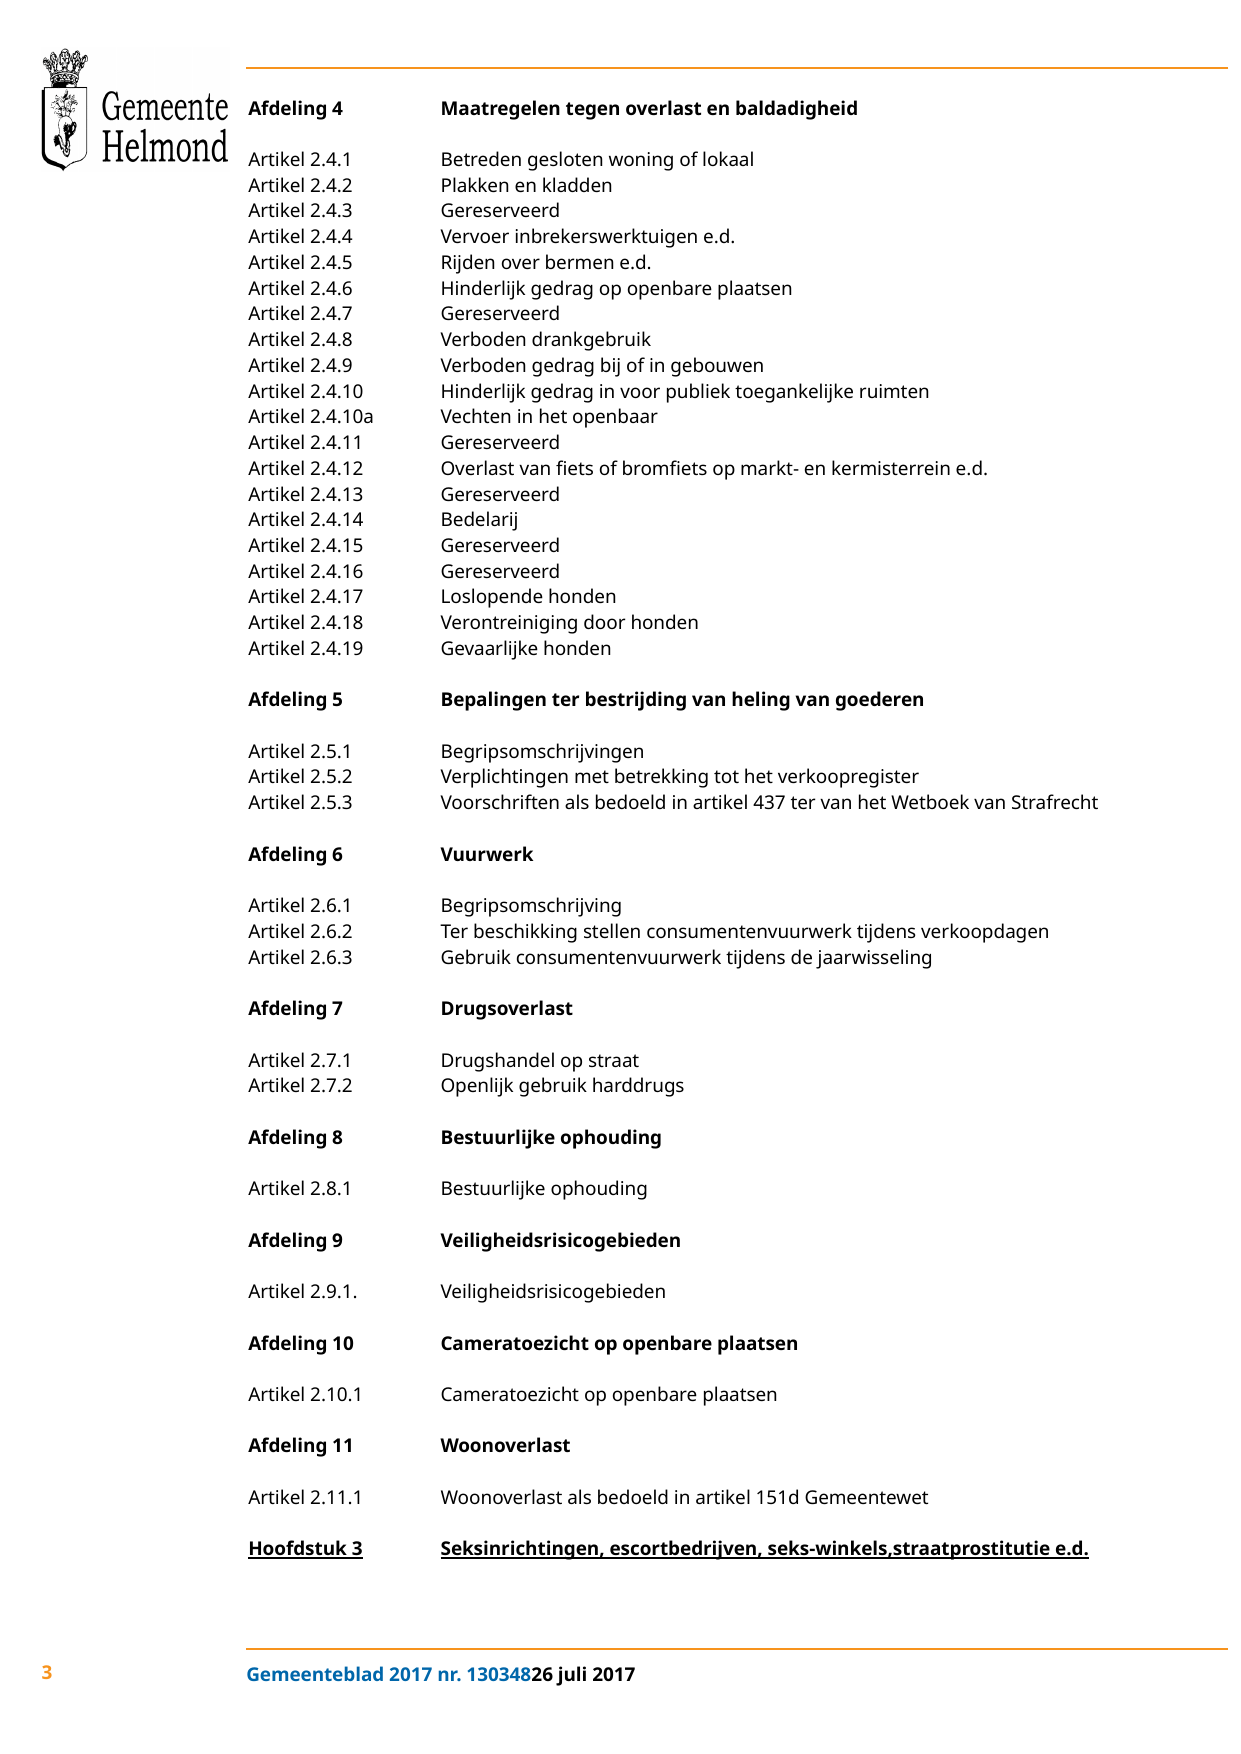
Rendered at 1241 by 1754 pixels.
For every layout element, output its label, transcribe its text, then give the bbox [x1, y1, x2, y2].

table_cell Artikel 2.4.18 [248, 609, 440, 635]
table_cell [440, 1407, 1152, 1433]
table_cell Artikel 2.4.19 [248, 635, 440, 661]
table_cell Cameratoezicht op openbare plaatsen [440, 1381, 1152, 1407]
table_cell Openlijk gebruik harddrugs [440, 1073, 1152, 1098]
table_cell Gereserveerd [440, 429, 1152, 455]
table_cell Artikel 2.4.17 [248, 584, 440, 609]
table_cell Artikel 2.9.1. [248, 1278, 440, 1304]
table_cell Afdeling 10 [248, 1330, 440, 1356]
table_cell Artikel 2.4.1 [248, 146, 440, 172]
table_cell [440, 1201, 1152, 1227]
table_cell Loslopende honden [440, 584, 1152, 609]
table_cell Verontreiniging door honden [440, 609, 1152, 635]
table_cell Bestuurlijke ophouding [440, 1175, 1152, 1201]
table_cell [248, 970, 440, 995]
table_cell [248, 1253, 440, 1278]
table_cell Artikel 2.4.13 [248, 481, 440, 506]
table_cell Artikel 2.6.2 [248, 918, 440, 944]
table_cell Afdeling 11 [248, 1433, 440, 1458]
table_cell Gereserveerd [440, 558, 1152, 584]
table_cell Artikel 2.4.14 [248, 506, 440, 532]
table_cell Artikel 2.11.1 [248, 1484, 440, 1510]
table_cell [440, 1304, 1152, 1330]
table_cell Afdeling 5 [248, 687, 440, 712]
table_cell Artikel 2.4.6 [248, 275, 440, 301]
table_cell [248, 1304, 440, 1330]
table_cell Artikel 2.4.10 [248, 378, 440, 403]
table_cell Maatregelen tegen overlast en baldadigheid [440, 95, 1152, 121]
table_cell [248, 1561, 440, 1587]
table_cell Artikel 2.5.3 [248, 790, 440, 815]
table_cell Afdeling 9 [248, 1227, 440, 1253]
table_cell Artikel 2.4.15 [248, 532, 440, 558]
table_cell [248, 121, 440, 146]
table_cell Veiligheidsrisicogebieden [440, 1227, 1152, 1253]
table_cell [440, 712, 1152, 738]
table_cell [440, 661, 1152, 687]
table_cell Artikel 2.4.9 [248, 352, 440, 378]
table_cell Artikel 2.4.10a [248, 404, 440, 429]
table_cell Artikel 2.10.1 [248, 1381, 440, 1407]
table_cell Bepalingen ter bestrijding van heling van goederen [440, 687, 1152, 712]
table_cell [248, 1407, 440, 1433]
table_cell Hinderlijk gedrag in voor publiek toegankelijke ruimten [440, 378, 1152, 403]
table_cell Gebruik consumentenvuurwerk tijdens de jaarwisseling [440, 944, 1152, 969]
table_cell Seksinrichtingen, escortbedrijven, seks-winkels,straatprostitutie e.d. [440, 1536, 1152, 1561]
table_cell Vervoer inbrekerswerktuigen e.d. [440, 224, 1152, 249]
table_cell [440, 815, 1152, 841]
table_cell [248, 661, 440, 687]
table_cell Artikel 2.6.3 [248, 944, 440, 969]
table_cell Veiligheidsrisicogebieden [440, 1278, 1152, 1304]
table_cell Artikel 2.5.1 [248, 738, 440, 764]
table_cell [248, 1356, 440, 1381]
table_cell Artikel 2.5.2 [248, 764, 440, 789]
table_cell [248, 712, 440, 738]
table_cell Rijden over bermen e.d. [440, 249, 1152, 275]
table_cell [440, 1356, 1152, 1381]
table_cell Begripsomschrijvingen [440, 738, 1152, 764]
table_cell [440, 970, 1152, 995]
table_cell Artikel 2.4.16 [248, 558, 440, 584]
table_cell [440, 121, 1152, 146]
table_cell Afdeling 8 [248, 1124, 440, 1150]
table_cell [248, 1098, 440, 1124]
table_cell [440, 1150, 1152, 1175]
table_cell [248, 1150, 440, 1175]
table_cell Artikel 2.4.5 [248, 249, 440, 275]
table_cell Verplichtingen met betrekking tot het verkoopregister [440, 764, 1152, 789]
table_cell Begripsomschrijving [440, 893, 1152, 918]
table_cell Artikel 2.4.12 [248, 455, 440, 481]
table_cell Afdeling 7 [248, 995, 440, 1021]
table_cell Hinderlijk gedrag op openbare plaatsen [440, 275, 1152, 301]
table_cell Gereserveerd [440, 481, 1152, 506]
table_cell Ter beschikking stellen consumentenvuurwerk tijdens verkoopdagen [440, 918, 1152, 944]
table_cell Artikel 2.4.8 [248, 326, 440, 352]
table_cell Gevaarlijke honden [440, 635, 1152, 661]
table_cell Voorschriften als bedoeld in artikel 437 ter van het Wetboek van Strafrecht [440, 790, 1152, 815]
table_cell [440, 867, 1152, 892]
table_cell [248, 1459, 440, 1484]
table_cell [248, 815, 440, 841]
table_cell [248, 867, 440, 892]
table_cell Afdeling 4 [248, 95, 440, 121]
table_cell [440, 1510, 1152, 1536]
table_cell [440, 1253, 1152, 1278]
table_cell [248, 1201, 440, 1227]
table_cell Plakken en kladden [440, 172, 1152, 198]
table_cell Gereserveerd [440, 532, 1152, 558]
table_cell Artikel 2.4.4 [248, 224, 440, 249]
table_cell Woonoverlast als bedoeld in artikel 151d Gemeentewet [440, 1484, 1152, 1510]
table_cell Artikel 2.4.2 [248, 172, 440, 198]
table_cell [248, 1021, 440, 1047]
table_cell Cameratoezicht op openbare plaatsen [440, 1330, 1152, 1356]
table_cell Drugsoverlast [440, 995, 1152, 1021]
table_cell Afdeling 6 [248, 841, 440, 867]
table_cell [440, 1021, 1152, 1047]
table_cell Artikel 2.7.2 [248, 1073, 440, 1098]
table_cell Artikel 2.4.7 [248, 301, 440, 326]
table_cell Bedelarij [440, 506, 1152, 532]
picture [41, 47, 231, 172]
table_cell Overlast van fiets of bromfiets op markt- en kermisterrein e.d. [440, 455, 1152, 481]
table_cell Vechten in het openbaar [440, 404, 1152, 429]
table_cell [248, 1510, 440, 1536]
table_cell Hoofdstuk 3 [248, 1536, 440, 1561]
table_cell [440, 1561, 1152, 1587]
table_cell [440, 1459, 1152, 1484]
table_cell Verboden drankgebruik [440, 326, 1152, 352]
table_cell Artikel 2.4.3 [248, 198, 440, 223]
table_cell Betreden gesloten woning of lokaal [440, 146, 1152, 172]
table_cell Vuurwerk [440, 841, 1152, 867]
table_cell Artikel 2.4.11 [248, 429, 440, 455]
table_cell Gereserveerd [440, 198, 1152, 223]
table_cell Bestuurlijke ophouding [440, 1124, 1152, 1150]
table_cell Woonoverlast [440, 1433, 1152, 1458]
table_cell Gereserveerd [440, 301, 1152, 326]
table_cell Artikel 2.7.1 [248, 1047, 440, 1072]
table_cell Verboden gedrag bij of in gebouwen [440, 352, 1152, 378]
table_cell [440, 1098, 1152, 1124]
table_cell Artikel 2.8.1 [248, 1175, 440, 1201]
table_cell Drugshandel op straat [440, 1047, 1152, 1072]
table_cell Artikel 2.6.1 [248, 893, 440, 918]
